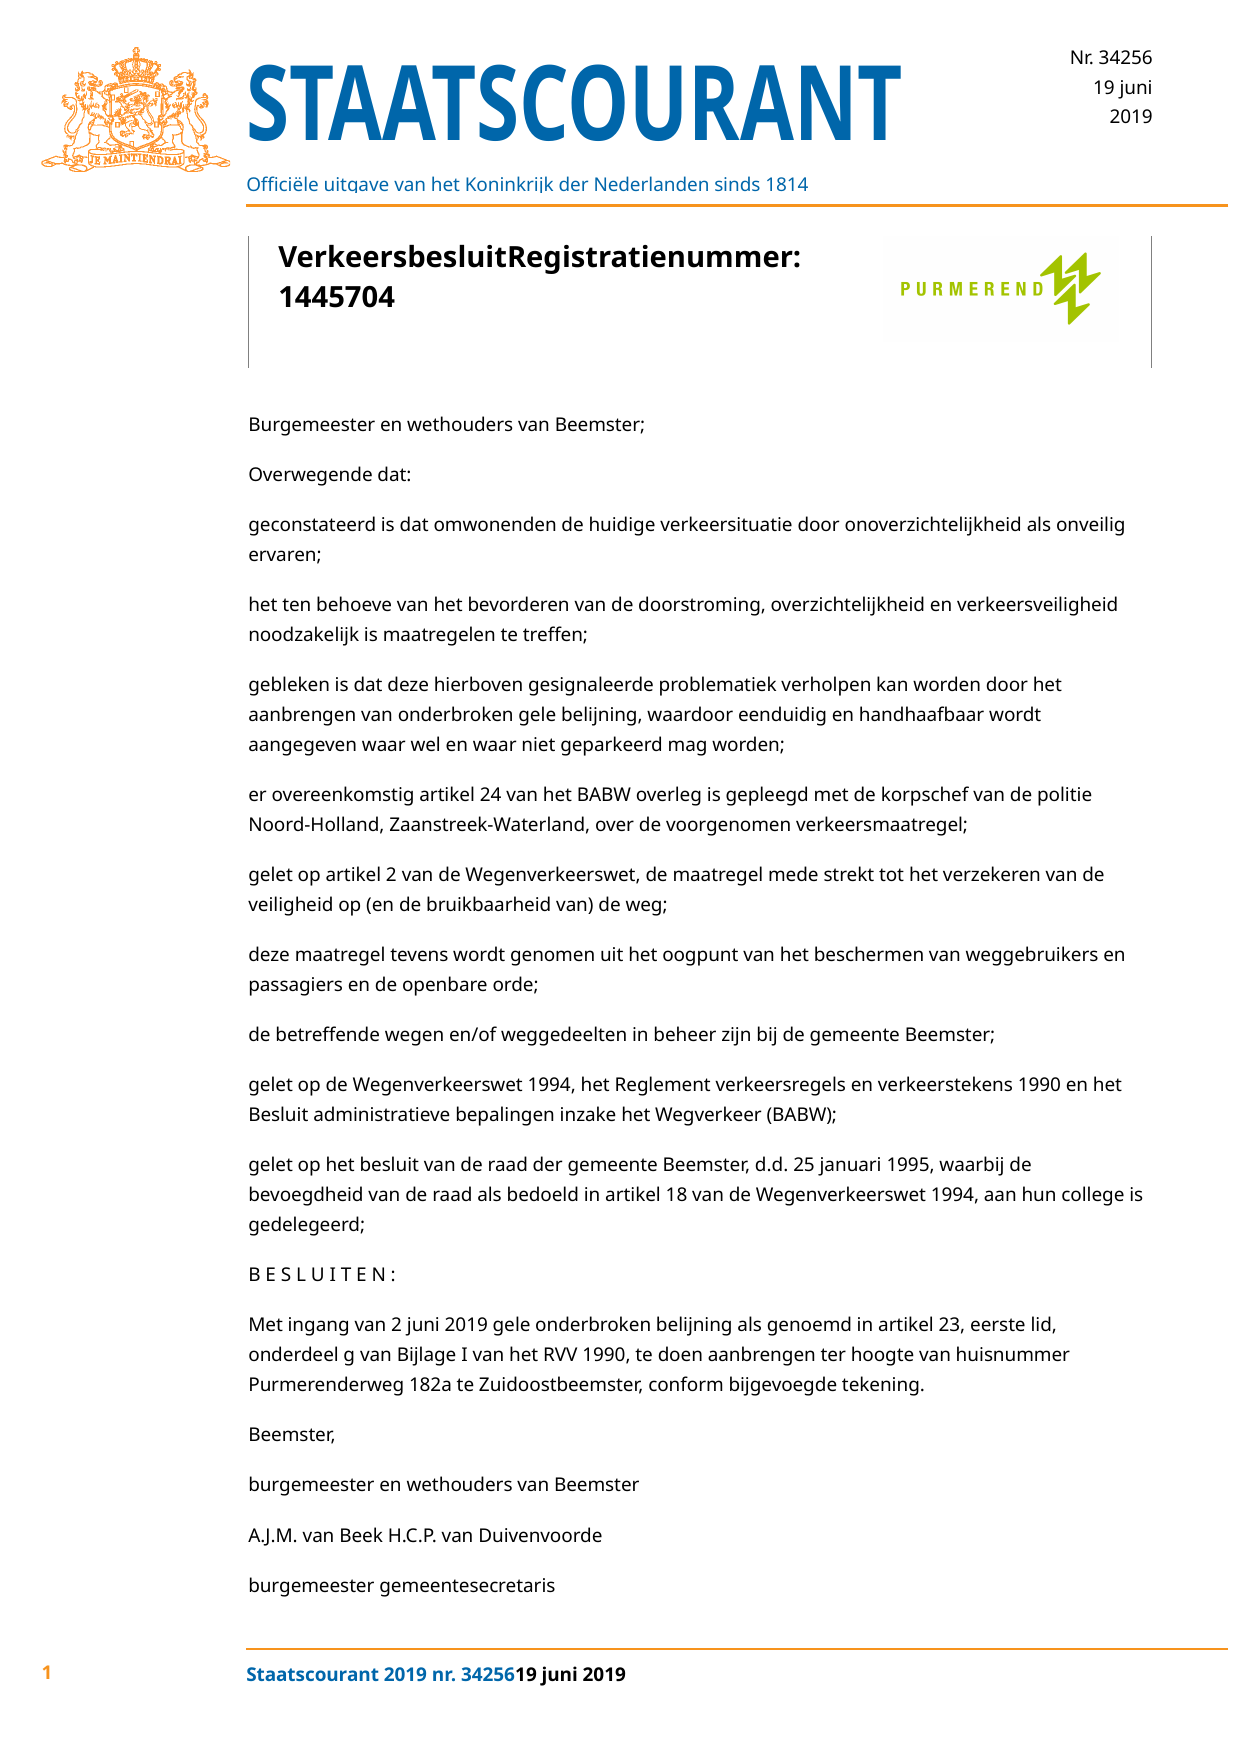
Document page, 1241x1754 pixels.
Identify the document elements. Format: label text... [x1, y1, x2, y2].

text er overeenkomstig artikel 24 van het BABW overleg is gepleegd met de korpschef van de politie Noord-Holland, Zaanstreek-Waterland, over de voorgenomen verkeersmaatregel; [248, 781, 1152, 837]
table_header [850, 236, 1151, 368]
text Beemster, [248, 1421, 1152, 1447]
text Met ingang van 2 juni 2019 gele onderbroken belijning als genoemd in artikel 23, eerste lid, onderdeel g van Bijlage I van het RVV 1990, te doen aanbrengen ter hoogte van huisnummer Purmerenderweg 182a te Zuidoostbeemster, conform bijgevoegde tekening. [248, 1312, 1152, 1397]
text het ten behoeve van het bevorderen van de doorstroming, overzichtelijkheid en verkeersveiligheid noodzakelijk is maatregelen te treffen; [248, 592, 1152, 647]
text burgemeester en wethouders van Beemster [248, 1472, 1152, 1497]
text de betreffende wegen en/of weggedeelten in beheer zijn bij de gemeente Beemster; [248, 1021, 1152, 1047]
text burgemeester gemeentesecretaris [248, 1572, 1152, 1598]
text gelet op het besluit van de raad der gemeente Beemster, d.d. 25 januari 1995, waarbij de bevoegdheid van de raad als bedoeld in artikel 18 van de Wegenverkeerswet 1994, aan hun college is gedelegeerd; [248, 1152, 1152, 1237]
text gebleken is dat deze hierboven gesignaleerde problematiek verholpen kan worden door het aanbrengen van onderbroken gele belijning, waardoor eenduidig en handhaafbaar wordt aangegeven waar wel en waar niet geparkeerd mag worden; [248, 672, 1152, 757]
picture [882, 236, 1119, 342]
text gelet op de Wegenverkeerswet 1994, het Reglement verkeersregels en verkeerstekens 1990 en het Besluit administratieve bepalingen inzake het Wegverkeer (BABW); [248, 1072, 1152, 1127]
text Overwegende dat: [248, 461, 1152, 487]
text gelet op artikel 2 van de Wegenverkeerswet, de maatregel mede strekt tot het verzekeren van de veiligheid op (en de bruikbaarheid van) de weg; [248, 861, 1152, 917]
text deze maatregel tevens wordt genomen uit het oogpunt van het beschermen van weggebruikers en passagiers en de openbare orde; [248, 941, 1152, 997]
text B E S L U I T E N : [248, 1261, 1152, 1287]
text A.J.M. van Beek H.C.P. van Duivenvoorde [248, 1522, 1152, 1548]
picture [41, 47, 231, 172]
text Burgemeester en wethouders van Beemster; [248, 411, 1152, 437]
table_header VerkeersbesluitRegistratienummer: 1445704 [249, 236, 850, 368]
text geconstateerd is dat omwonenden de huidige verkeersituatie door onoverzichtelijkheid als onveilig ervaren; [248, 512, 1152, 567]
